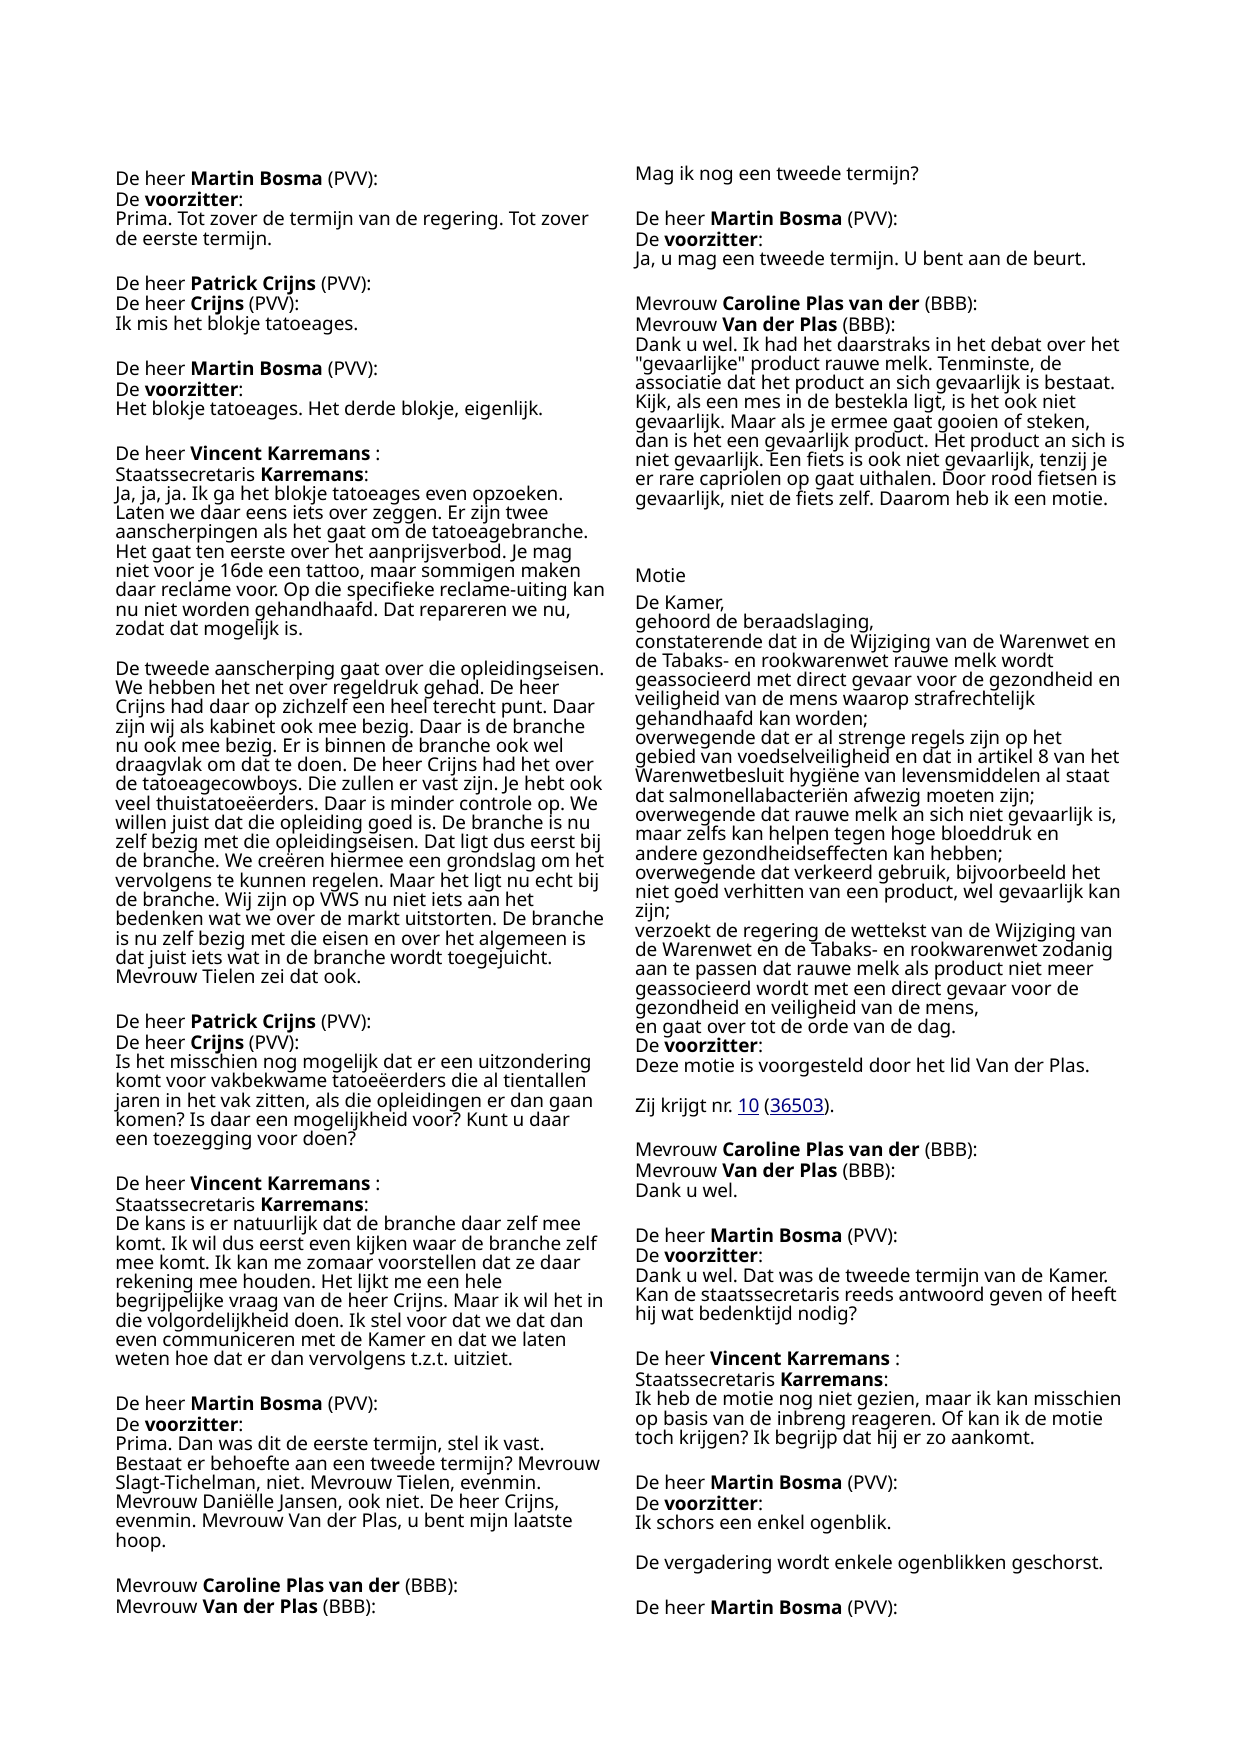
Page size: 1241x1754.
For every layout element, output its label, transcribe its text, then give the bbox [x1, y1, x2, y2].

text De voorzitter: [115, 191, 605, 210]
text overwegende dat rauwe melk an sich niet gevaarlijk is, maar zelfs kan helpen tegen hoge bloeddruk en andere gezondheidseffecten kan hebben; [635, 806, 1125, 864]
text De tweede aanscherping gaat over die opleidingseisen. We hebben het net over regeldruk gehad. De heer Crijns had daar op zichzelf een heel terecht punt. Daar zijn wij als kabinet ook mee bezig. Daar is de branche nu ook mee bezig. Er is binnen de branche ook wel draagvlak om dat te doen. De heer Crijns had het over de tatoeagecowboys. Die zullen er vast zijn. Je hebt ook veel thuistatoeëerders. Daar is minder controle op. We willen juist dat die opleiding goed is. De branche is nu zelf bezig met die opleidingseisen. Dat ligt dus eerst bij de branche. We creëren hiermee een grondslag om het vervolgens te kunnen regelen. Maar het ligt nu echt bij de branche. Wij zijn op VWS nu niet iets aan het bedenken wat we over de markt uitstorten. De branche is nu zelf bezig met die eisen en over het algemeen is dat juist iets wat in de branche wordt toegejuicht. Mevrouw Tielen zei dat ook. [115, 660, 605, 987]
text De heer Martin Bosma (PVV): [635, 1594, 1125, 1620]
text De heer Vincent Karremans : [635, 1345, 1125, 1371]
text Staatssecretaris Karremans: [635, 1371, 1125, 1390]
text De heer Crijns (PVV): [115, 295, 605, 315]
text Mevrouw Van der Plas (BBB): [635, 1162, 1125, 1182]
text Ja, u mag een tweede termijn. U bent aan de beurt. [635, 250, 1125, 270]
text De voorzitter: [635, 1495, 1125, 1514]
text verzoekt de regering de wettekst van de Wijziging van de Warenwet en de Tabaks- en rookwarenwet zodanig aan te passen dat rauwe melk als product niet meer geassocieerd wordt met een direct gevaar voor de gezondheid en veiligheid van de mens, [635, 922, 1125, 1018]
text Mevrouw Caroline Plas van der (BBB): [635, 291, 1125, 316]
text Staatssecretaris Karremans: [115, 1196, 605, 1215]
text Dank u wel. [635, 1182, 1125, 1201]
text overwegende dat verkeerd gebruik, bijvoorbeeld het niet goed verhitten van een product, wel gevaarlijk kan zijn; [635, 864, 1125, 922]
text De voorzitter: [115, 381, 605, 400]
text De heer Martin Bosma (PVV): [635, 1469, 1125, 1495]
text De vergadering wordt enkele ogenblikken geschorst. [635, 1554, 1125, 1573]
text Het blokje tatoeages. Het derde blokje, eigenlijk. [115, 400, 605, 419]
text Deze motie is voorgesteld door het lid Van der Plas. [635, 1057, 1125, 1076]
text Mag ik nog een tweede termijn? [635, 165, 1125, 184]
text De voorzitter: [115, 1416, 605, 1435]
text Mevrouw Caroline Plas van der (BBB): [635, 1137, 1125, 1162]
text De voorzitter: [635, 231, 1125, 250]
text De voorzitter: [635, 1247, 1125, 1267]
text De heer Vincent Karremans : [115, 440, 605, 466]
text De heer Martin Bosma (PVV): [115, 1390, 605, 1416]
text De Kamer, [635, 594, 1125, 613]
text Zij krijgt nr. 10 (36503). [635, 1097, 1125, 1116]
text overwegende dat er al strenge regels zijn op het gebied van voedselveiligheid en dat in artikel 8 van het Warenwetbesluit hygiëne van levensmiddelen al staat dat salmonellabacteriën afwezig moeten zijn; [635, 729, 1125, 806]
text De heer Crijns (PVV): [115, 1034, 605, 1053]
text Is het misschien nog mogelijk dat er een uitzondering komt voor vakbekwame tatoeëerders die al tientallen jaren in het vak zitten, als die opleidingen er dan gaan komen? Is daar een mogelijkheid voor? Kunt u daar een toezegging voor doen? [115, 1053, 605, 1149]
text Ik heb de motie nog niet gezien, maar ik kan misschien op basis van de inbreng reageren. Of kan ik de motie toch krijgen? Ik begrijp dat hij er zo aankomt. [635, 1390, 1125, 1448]
text Motie [635, 562, 1125, 588]
text De heer Martin Bosma (PVV): [115, 165, 605, 191]
text Prima. Tot zover de termijn van de regering. Tot zover de eerste termijn. [115, 210, 605, 249]
text De heer Patrick Crijns (PVV): [115, 1008, 605, 1034]
text De heer Patrick Crijns (PVV): [115, 270, 605, 295]
text constaterende dat in de Wijziging van de Warenwet en de Tabaks- en rookwarenwet rauwe melk wordt geassocieerd met direct gevaar voor de gezondheid en veiligheid van de mens waarop strafrechtelijk gehandhaafd kan worden; [635, 633, 1125, 729]
text De heer Martin Bosma (PVV): [115, 355, 605, 381]
text Mevrouw Van der Plas (BBB): [115, 1598, 605, 1617]
text Prima. Dan was dit de eerste termijn, stel ik vast. Bestaat er behoefte aan een tweede termijn? Mevrouw Slagt-Tichelman, niet. Mevrouw Tielen, evenmin. Mevrouw Daniëlle Jansen, ook niet. De heer Crijns, evenmin. Mevrouw Van der Plas, u bent mijn laatste hoop. [115, 1435, 605, 1551]
text en gaat over tot de orde van de dag. [635, 1018, 1125, 1037]
text Staatssecretaris Karremans: [115, 466, 605, 485]
text Ik schors een enkel ogenblik. [635, 1514, 1125, 1533]
text De heer Martin Bosma (PVV): [635, 1222, 1125, 1247]
text Ik mis het blokje tatoeages. [115, 315, 605, 334]
text Ja, ja, ja. Ik ga het blokje tatoeages even opzoeken. Laten we daar eens iets over zeggen. Er zijn twee aanscherpingen als het gaat om de tatoeagebranche. Het gaat ten eerste over het aanprijsverbod. Je mag niet voor je 16de een tattoo, maar sommigen maken daar reclame voor. Op die specifieke reclame-uiting kan nu niet worden gehandhaafd. Dat repareren we nu, zodat dat mogelijk is. [115, 485, 605, 639]
text De heer Martin Bosma (PVV): [635, 205, 1125, 231]
text Mevrouw Van der Plas (BBB): [635, 316, 1125, 336]
text gehoord de beraadslaging, [635, 613, 1125, 633]
text Mevrouw Caroline Plas van der (BBB): [115, 1572, 605, 1598]
text De heer Vincent Karremans : [115, 1170, 605, 1196]
text Dank u wel. Ik had het daarstraks in het debat over het "gevaarlijke" product rauwe melk. Tenminste, de associatie dat het product an sich gevaarlijk is bestaat. Kijk, als een mes in de bestekla ligt, is het ook niet gevaarlijk. Maar als je ermee gaat gooien of steken, dan is het een gevaarlijk product. Het product an sich is niet gevaarlijk. Een fiets is ook niet gevaarlijk, tenzij je er rare capriolen op gaat uithalen. Door rood fietsen is gevaarlijk, niet de fiets zelf. Daarom heb ik een motie. [635, 336, 1125, 509]
text Dank u wel. Dat was de tweede termijn van de Kamer. Kan de staatssecretaris reeds antwoord geven of heeft hij wat bedenktijd nodig? [635, 1267, 1125, 1324]
text De kans is er natuurlijk dat de branche daar zelf mee komt. Ik wil dus eerst even kijken waar de branche zelf mee komt. Ik kan me zomaar voorstellen dat ze daar rekening mee houden. Het lijkt me een hele begrijpelijke vraag van de heer Crijns. Maar ik wil het in die volgordelijkheid doen. Ik stel voor dat we dat dan even communiceren met de Kamer en dat we laten weten hoe dat er dan vervolgens t.z.t. uitziet. [115, 1215, 605, 1369]
text De voorzitter: [635, 1037, 1125, 1057]
